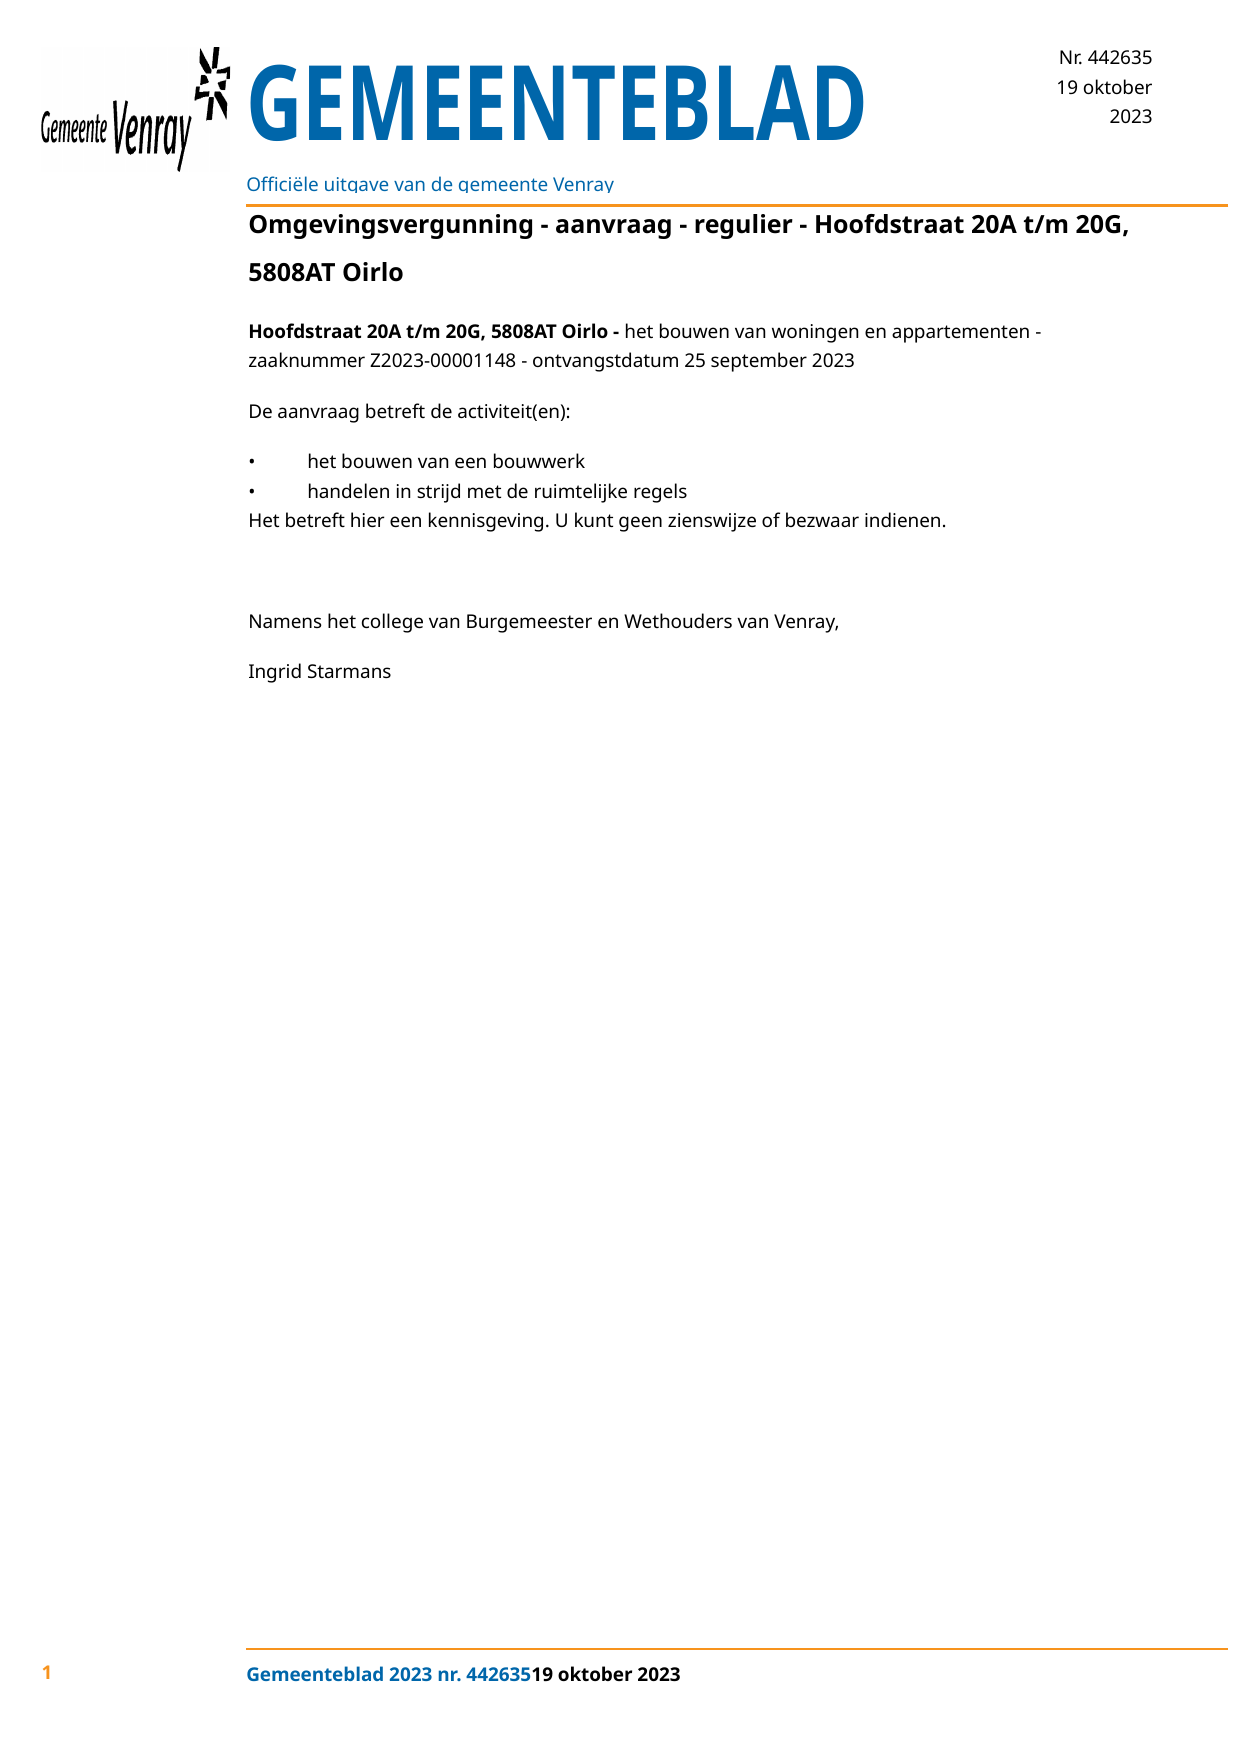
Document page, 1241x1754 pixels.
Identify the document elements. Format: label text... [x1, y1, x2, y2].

text De aanvraag betreft de activiteit(en): [248, 398, 1152, 424]
picture [41, 47, 231, 172]
list het bouwen van een bouwwerk [248, 448, 1152, 474]
text Het betreft hier een kennisgeving. U kunt geen zienswijze of bezwaar indienen. [248, 507, 1152, 533]
text Ingrid Starmans [248, 659, 1152, 684]
text Hoofdstraat 20A t/m 20G, 5808AT Oirlo - het bouwen van woningen en appartementen - zaaknummer Z2023-00001148 - ontvangstdatum 25 september 2023 [248, 318, 1152, 373]
text Omgevingsvergunning - aanvraag - regulier - Hoofdstraat 20A t/m 20G, 5808AT Oirlo [248, 207, 1152, 288]
list handelen in strijd met de ruimtelijke regels [248, 478, 1152, 504]
text Namens het college van Burgemeester en Wethouders van Venray, [248, 608, 1152, 634]
